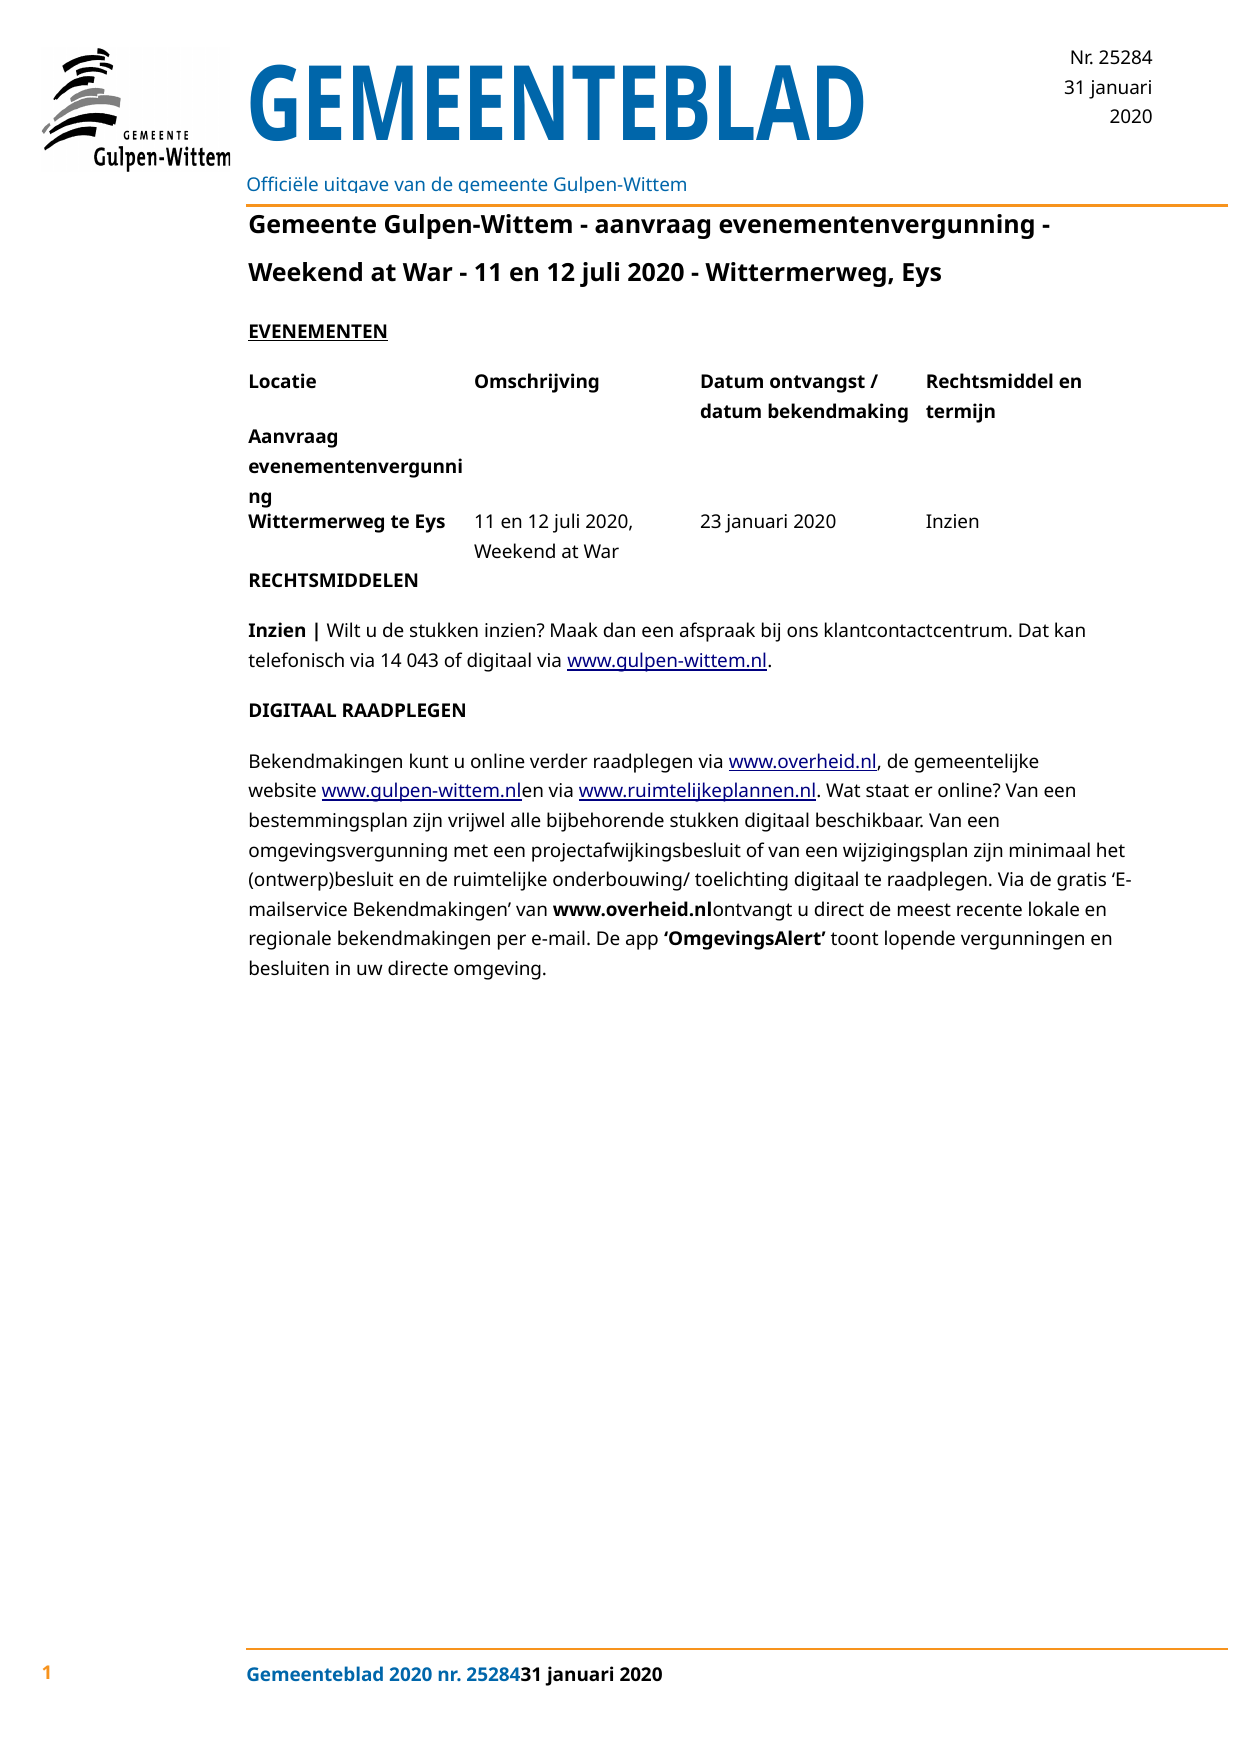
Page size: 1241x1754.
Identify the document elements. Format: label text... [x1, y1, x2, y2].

table_header Locatie [248, 369, 474, 424]
table_header Datum ontvangst / datum bekendmaking [700, 369, 926, 424]
text RECHTSMIDDELEN [248, 567, 1152, 593]
table_cell [926, 424, 1152, 509]
table_header Rechtsmiddel en termijn [926, 369, 1152, 424]
table_cell [474, 424, 700, 509]
table_cell Inzien [926, 509, 1152, 564]
table_cell [700, 424, 926, 509]
table_cell Wittermerweg te Eys [248, 509, 474, 564]
table_cell 11 en 12 juli 2020, Weekend at War [474, 509, 700, 564]
text Inzien | Wilt u de stukken inzien? Maak dan een afspraak bij ons klantcontactcentrum. Dat kan telefonisch via 14 043 of digitaal via www.gulpen-wittem.nl. [248, 618, 1152, 673]
picture [41, 47, 231, 172]
text Gemeente Gulpen-Wittem - aanvraag evenementenvergunning - Weekend at War - 11 en 12 juli 2020 - Wittermerweg, Eys [248, 207, 1152, 288]
text Bekendmakingen kunt u online verder raadplegen via www.overheid.nl, de gemeentelijke website www.gulpen-wittem.nlen via www.ruimtelijkeplannen.nl. Wat staat er online? Van een bestemmingsplan zijn vrijwel alle bijbehorende stukken digitaal beschikbaar. Van een omgevingsvergunning met een projectafwijkingsbesluit of van een wijzigingsplan zijn minimaal het (ontwerp)besluit en de ruimtelijke onderbouwing/ toelichting digitaal te raadplegen. Via de gratis ‘E-mailservice Bekendmakingen’ van www.overheid.nlontvangt u direct de meest recente lokale en regionale bekendmakingen per e-mail. De app ‘OmgevingsAlert’ toont lopende vergunningen en besluiten in uw directe omgeving. [248, 748, 1152, 981]
table_header Omschrijving [474, 369, 700, 424]
table_cell Aanvraag evenementenvergunning [248, 424, 474, 509]
text DIGITAAL RAADPLEGEN [248, 698, 1152, 723]
table_cell 23 januari 2020 [700, 509, 926, 564]
text EVENEMENTEN [248, 318, 1152, 344]
